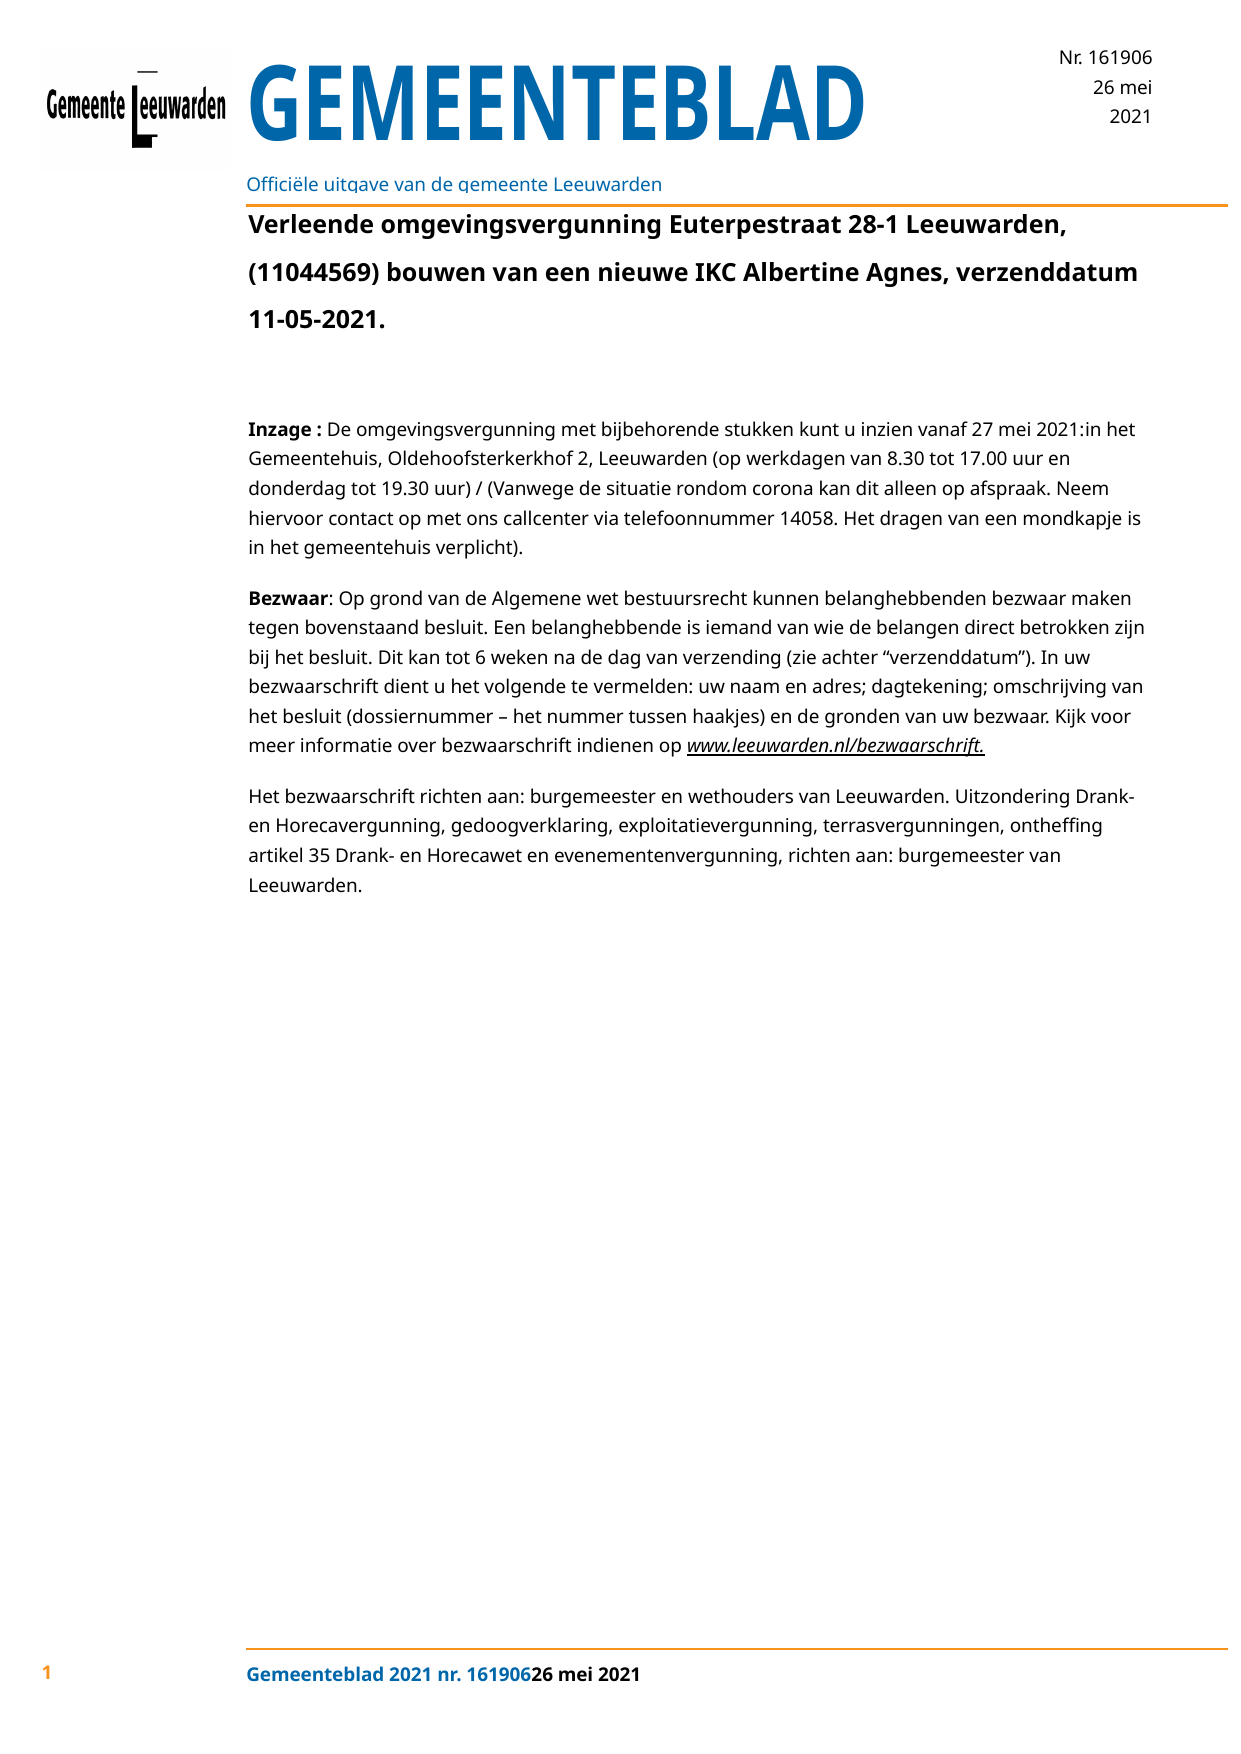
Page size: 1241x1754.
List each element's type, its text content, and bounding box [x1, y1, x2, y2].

picture [41, 47, 231, 172]
text Bezwaar: Op grond van de Algemene wet bestuursrecht kunnen belanghebbenden bezwaar maken tegen bovenstaand besluit. Een belanghebbende is iemand van wie de belangen direct betrokken zijn bij het besluit. Dit kan tot 6 weken na de dag van verzending (zie achter “verzenddatum”). In uw bezwaarschrift dient u het volgende te vermelden: uw naam en adres; dagtekening; omschrijving van het besluit (dossiernummer – het nummer tussen haakjes) en de gronden van uw bezwaar. Kijk voor meer informatie over bezwaarschrift indienen op www.leeuwarden.nl/bezwaarschrift. [248, 585, 1152, 758]
text Verleende omgevingsvergunning Euterpestraat 28-1 Leeuwarden, (11044569) bouwen van een nieuwe IKC Albertine Agnes, verzenddatum 11-05-2021. [248, 207, 1152, 336]
text Inzage : De omgevingsvergunning met bijbehorende stukken kunt u inzien vanaf 27 mei 2021:in het Gemeentehuis, Oldehoofsterkerkhof 2, Leeuwarden (op werkdagen van 8.30 tot 17.00 uur en donderdag tot 19.30 uur) / (Vanwege de situatie rondom corona kan dit alleen op afspraak. Neem hiervoor contact op met ons callcenter via telefoonnummer 14058. Het dragen van een mondkapje is in het gemeentehuis verplicht). [248, 416, 1152, 560]
text Het bezwaarschrift richten aan: burgemeester en wethouders van Leeuwarden. Uitzondering Drank- en Horecavergunning, gedoogverklaring, exploitatievergunning, terrasvergunningen, ontheffing artikel 35 Drank- en Horecawet en evenementenvergunning, richten aan: burgemeester van Leeuwarden. [248, 783, 1152, 897]
